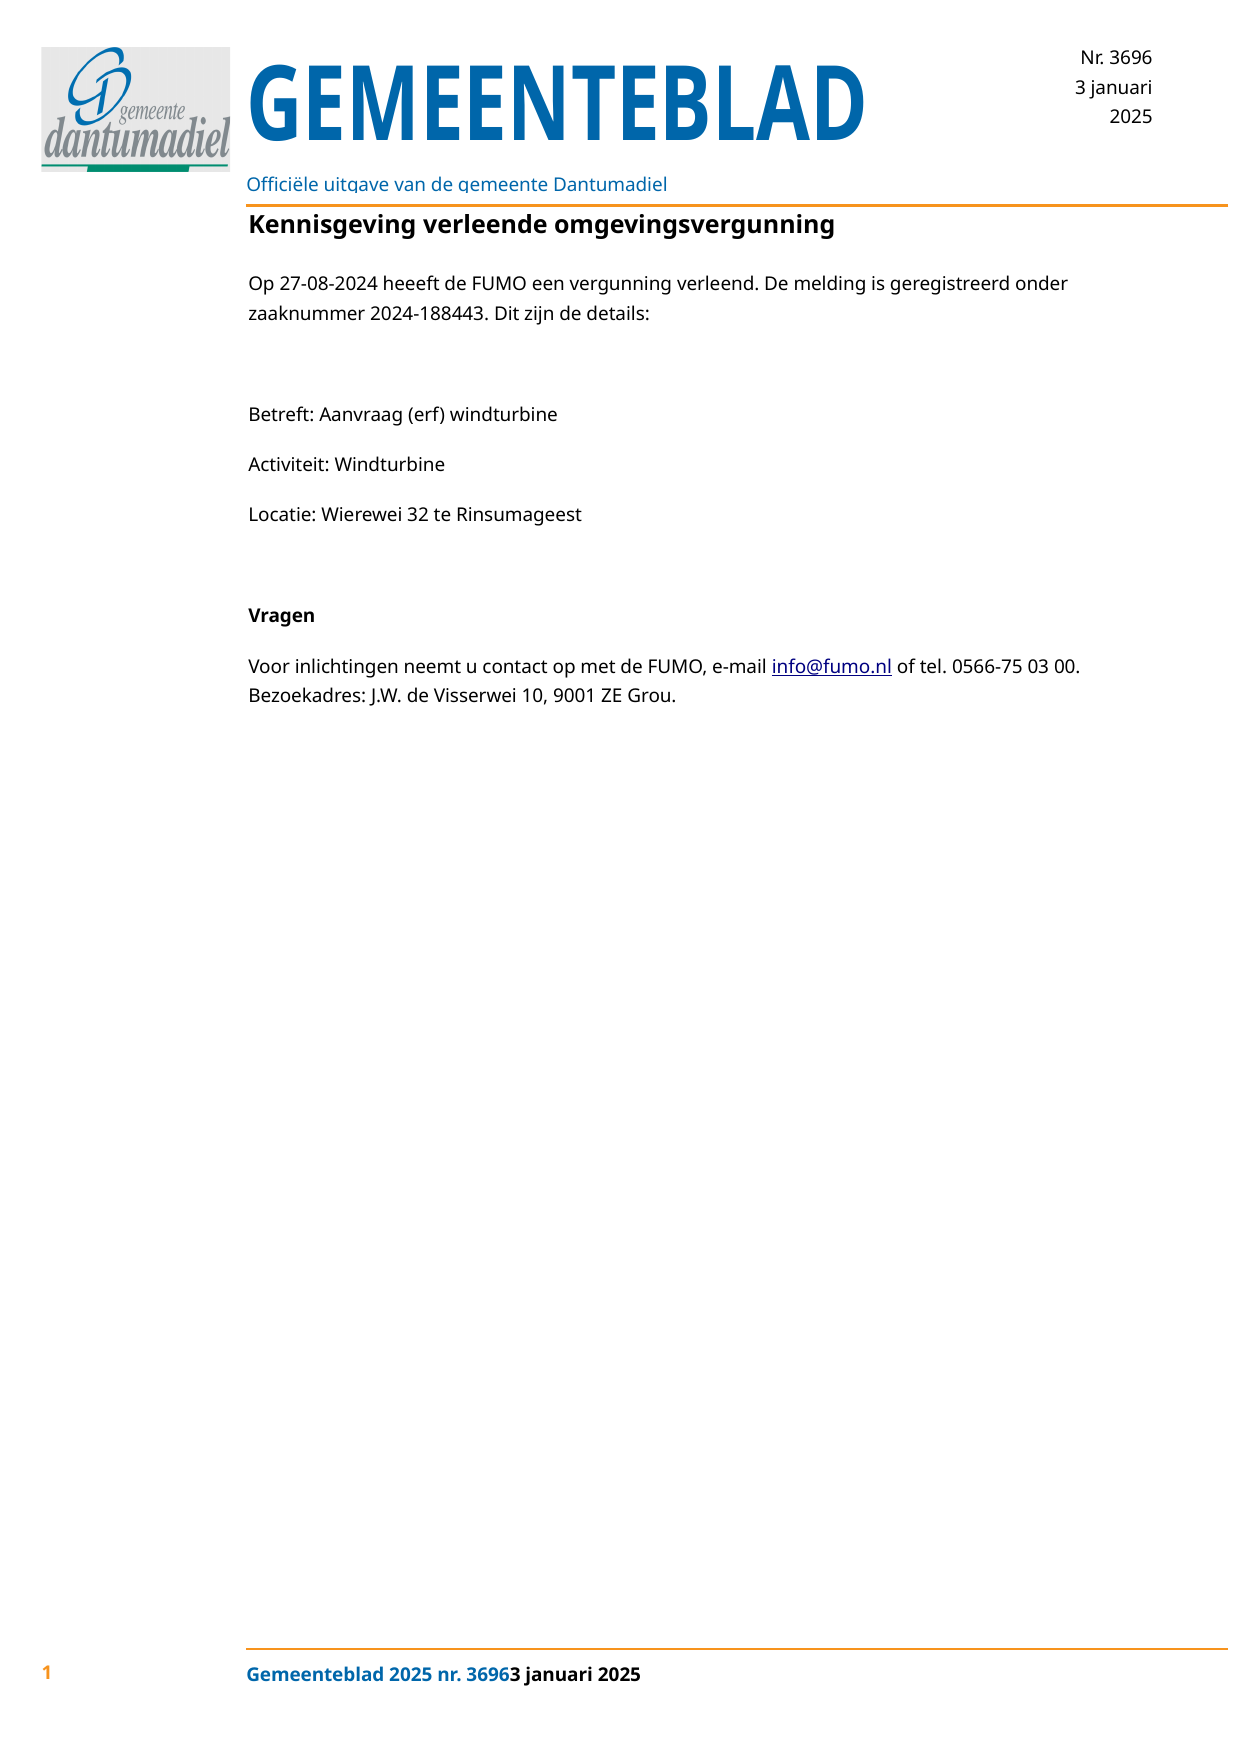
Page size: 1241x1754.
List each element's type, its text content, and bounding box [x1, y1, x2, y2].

text Locatie: Wierewei 32 te Rinsumageest [248, 502, 1152, 527]
text Vragen [248, 602, 1152, 628]
text Op 27-08-2024 heeeft de FUMO een vergunning verleend. De melding is geregistreerd onder zaaknummer 2024-188443. Dit zijn de details: [248, 270, 1152, 326]
text Voor inlichtingen neemt u contact op met de FUMO, e-mail info@fumo.nl of tel. 0566-75 03 00. Bezoekadres: J.W. de Visserwei 10, 9001 ZE Grou. [248, 653, 1152, 708]
picture [41, 47, 231, 172]
text Kennisgeving verleende omgevingsvergunning [248, 207, 1152, 241]
text Activiteit: Windturbine [248, 451, 1152, 477]
text Betreft: Aanvraag (erf) windturbine [248, 401, 1152, 426]
